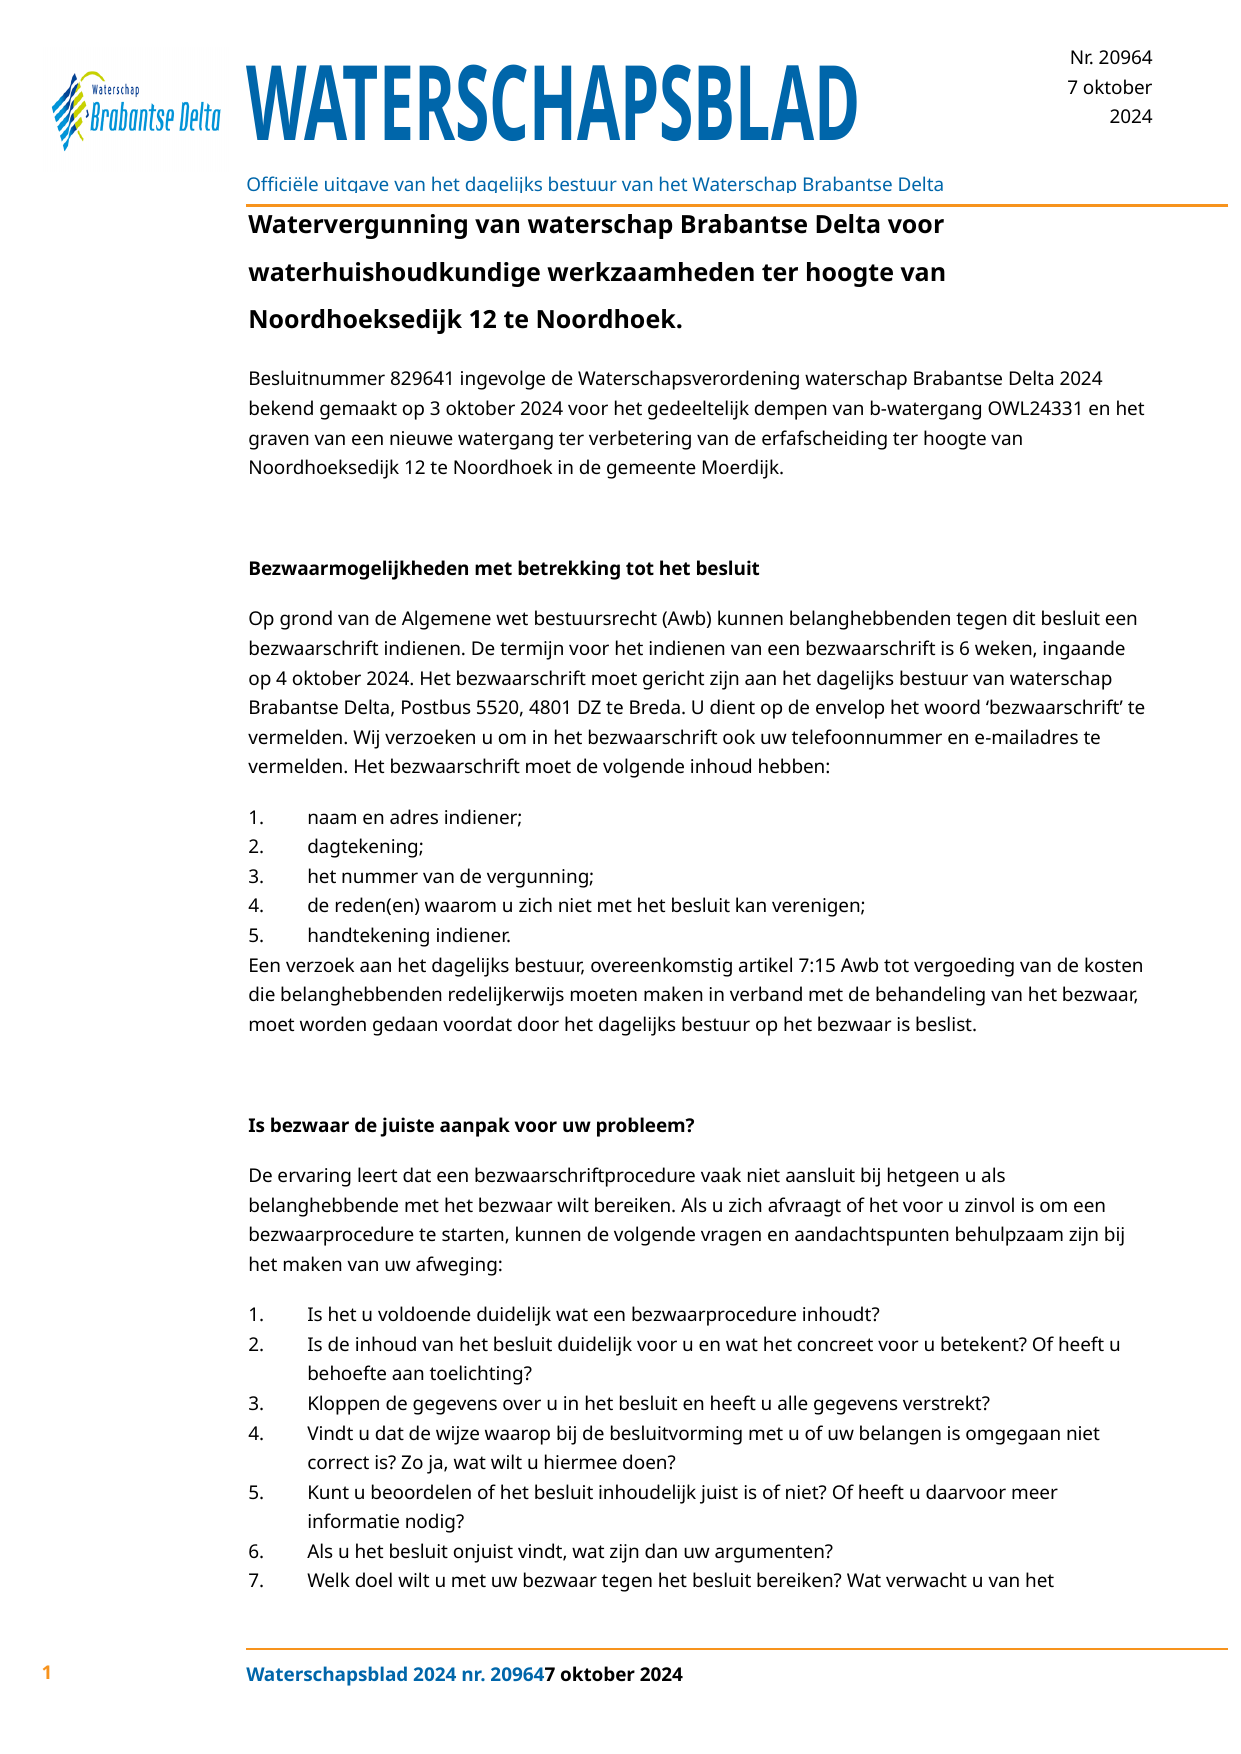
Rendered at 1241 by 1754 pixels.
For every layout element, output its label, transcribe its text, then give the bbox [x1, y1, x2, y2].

list Is de inhoud van het besluit duidelijk voor u en wat het concreet voor u betekent? Of heeft u behoefte aan toelichting? [248, 1331, 1152, 1386]
list Als u het besluit onjuist vindt, wat zijn dan uw argumenten? [248, 1538, 1152, 1564]
list Kunt u beoordelen of het besluit inhoudelijk juist is of niet? Of heeft u daarvoor meer informatie nodig? [248, 1479, 1152, 1534]
picture [41, 47, 231, 172]
text Bezwaarmogelijkheden met betrekking tot het besluit [248, 555, 1152, 581]
list dagtekening; [248, 833, 1152, 859]
list naam en adres indiener; [248, 804, 1152, 829]
text Watervergunning van waterschap Brabantse Delta voor waterhuishoudkundige werkzaamheden ter hoogte van Noordhoeksedijk 12 te Noordhoek. [248, 207, 1152, 336]
text De ervaring leert dat een bezwaarschriftprocedure vaak niet aansluit bij hetgeen u als belanghebbende met het bezwaar wilt bereiken. Als u zich afvraagt of het voor u zinvol is om een bezwaarprocedure te starten, kunnen de volgende vragen en aandachtspunten behulpzaam zijn bij het maken van uw afweging: [248, 1162, 1152, 1277]
text Op grond van de Algemene wet bestuursrecht (Awb) kunnen belanghebbenden tegen dit besluit een bezwaarschrift indienen. De termijn voor het indienen van een bezwaarschrift is 6 weken, ingaande op 4 oktober 2024. Het bezwaarschrift moet gericht zijn aan het dagelijks bestuur van waterschap Brabantse Delta, Postbus 5520, 4801 DZ te Breda. U dient op de envelop het woord ‘bezwaarschrift’ te vermelden. Wij verzoeken u om in het bezwaarschrift ook uw telefoonnummer en e‑mailadres te vermelden. Het bezwaarschrift moet de volgende inhoud hebben: [248, 606, 1152, 779]
list de reden(en) waarom u zich niet met het besluit kan verenigen; [248, 893, 1152, 918]
list Is het u voldoende duidelijk wat een bezwaarprocedure inhoudt? [248, 1301, 1152, 1327]
list het nummer van de vergunning; [248, 863, 1152, 889]
list Welk doel wilt u met uw bezwaar tegen het besluit bereiken? Wat verwacht u van het [248, 1568, 1152, 1593]
text Is bezwaar de juiste aanpak voor uw probleem? [248, 1112, 1152, 1137]
text Besluitnummer 829641 ingevolge de Waterschapsverordening waterschap Brabantse Delta 2024 bekend gemaakt op 3 oktober 2024 voor het gedeeltelijk dempen van b-watergang OWL24331 en het graven van een nieuwe watergang ter verbetering van de erfafscheiding ter hoogte van Noordhoeksedijk 12 te Noordhoek in de gemeente Moerdijk. [248, 366, 1152, 480]
list Vindt u dat de wijze waarop bij de besluitvorming met u of uw belangen is omgegaan niet correct is? Zo ja, wat wilt u hiermee doen? [248, 1420, 1152, 1475]
text Een verzoek aan het dagelijks bestuur, overeenkomstig artikel 7:15 Awb tot vergoeding van de kosten die belanghebbenden redelijkerwijs moeten maken in verband met de behandeling van het bezwaar, moet worden gedaan voordat door het dagelijks bestuur op het bezwaar is beslist. [248, 952, 1152, 1037]
list Kloppen de gegevens over u in het besluit en heeft u alle gegevens verstrekt? [248, 1390, 1152, 1416]
list handtekening indiener. [248, 922, 1152, 948]
